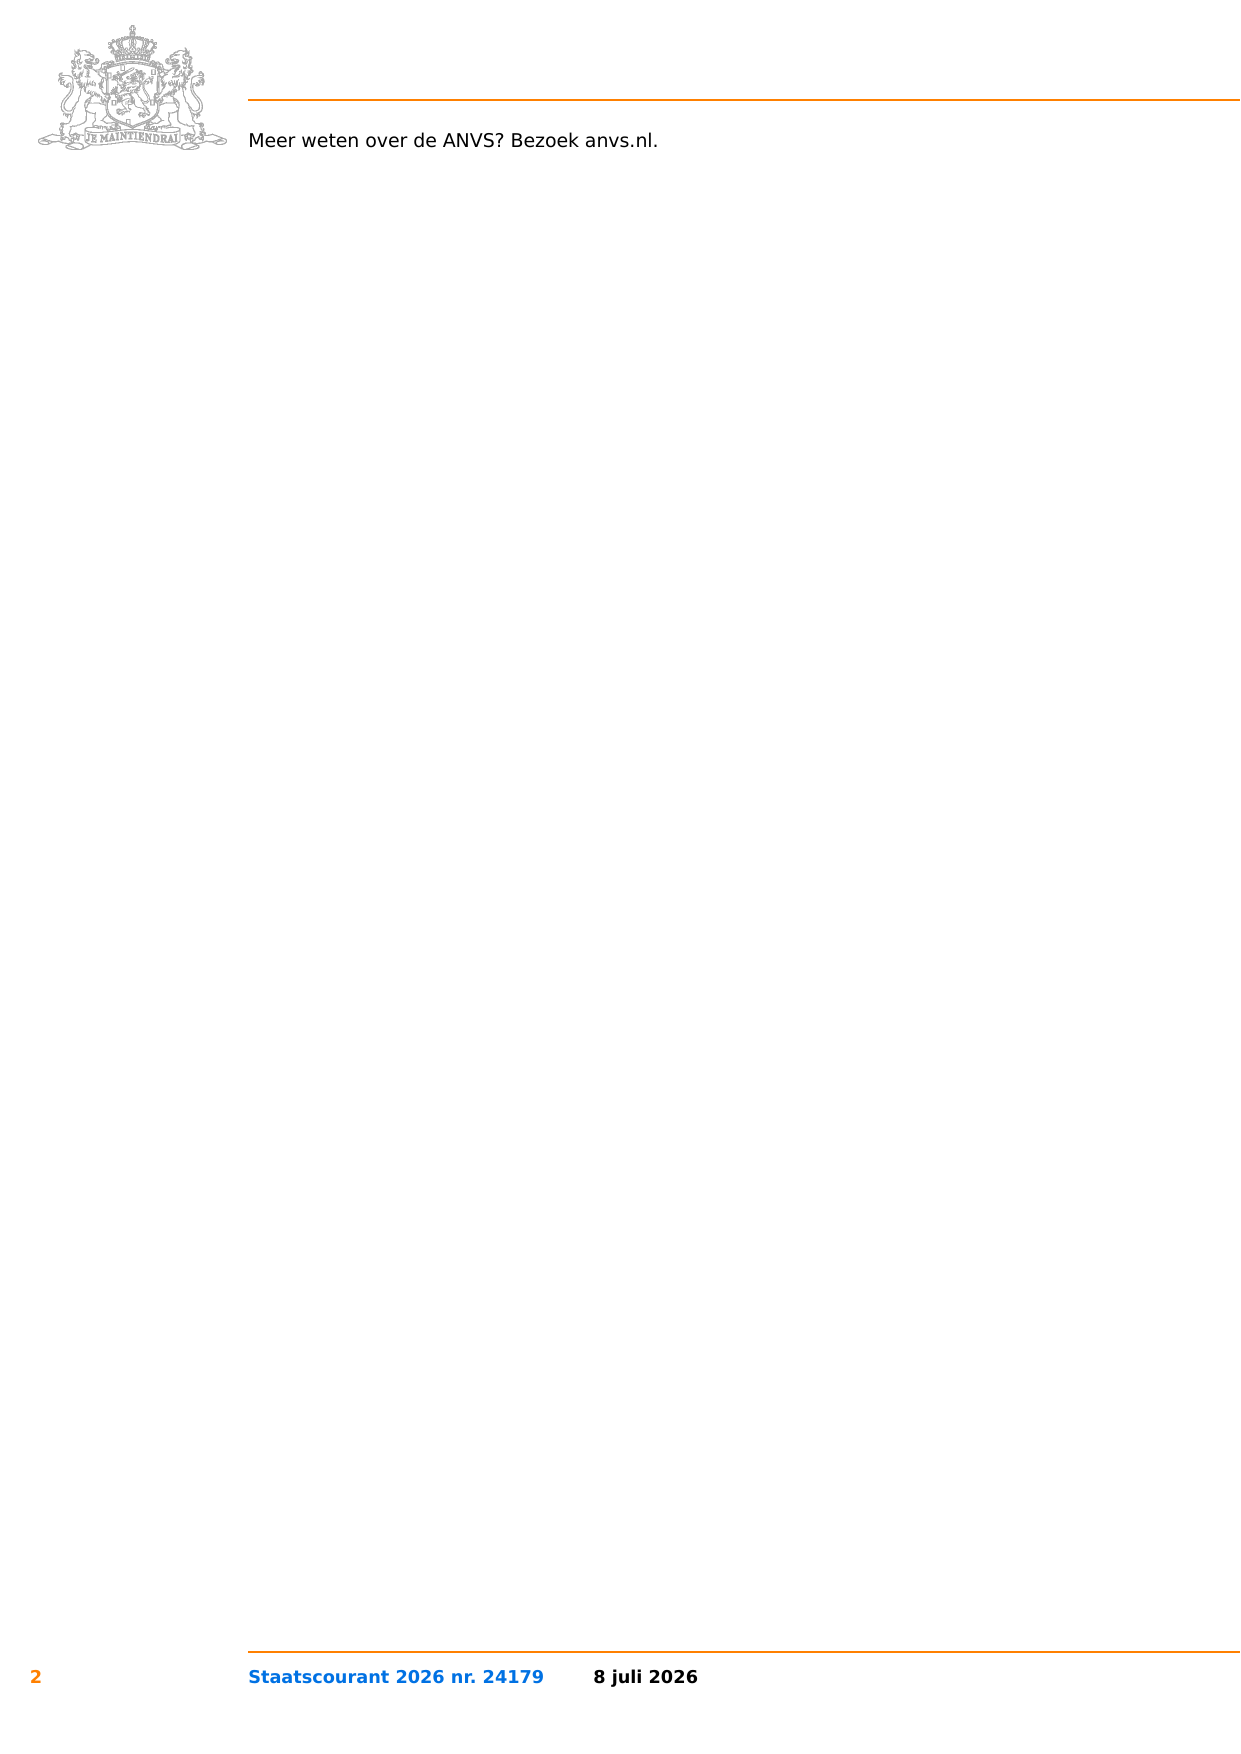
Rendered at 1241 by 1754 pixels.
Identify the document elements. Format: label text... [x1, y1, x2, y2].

picture [38, 25, 227, 150]
text Meer weten over de ANVS? Bezoek anvs.nl. [248, 130, 1163, 152]
